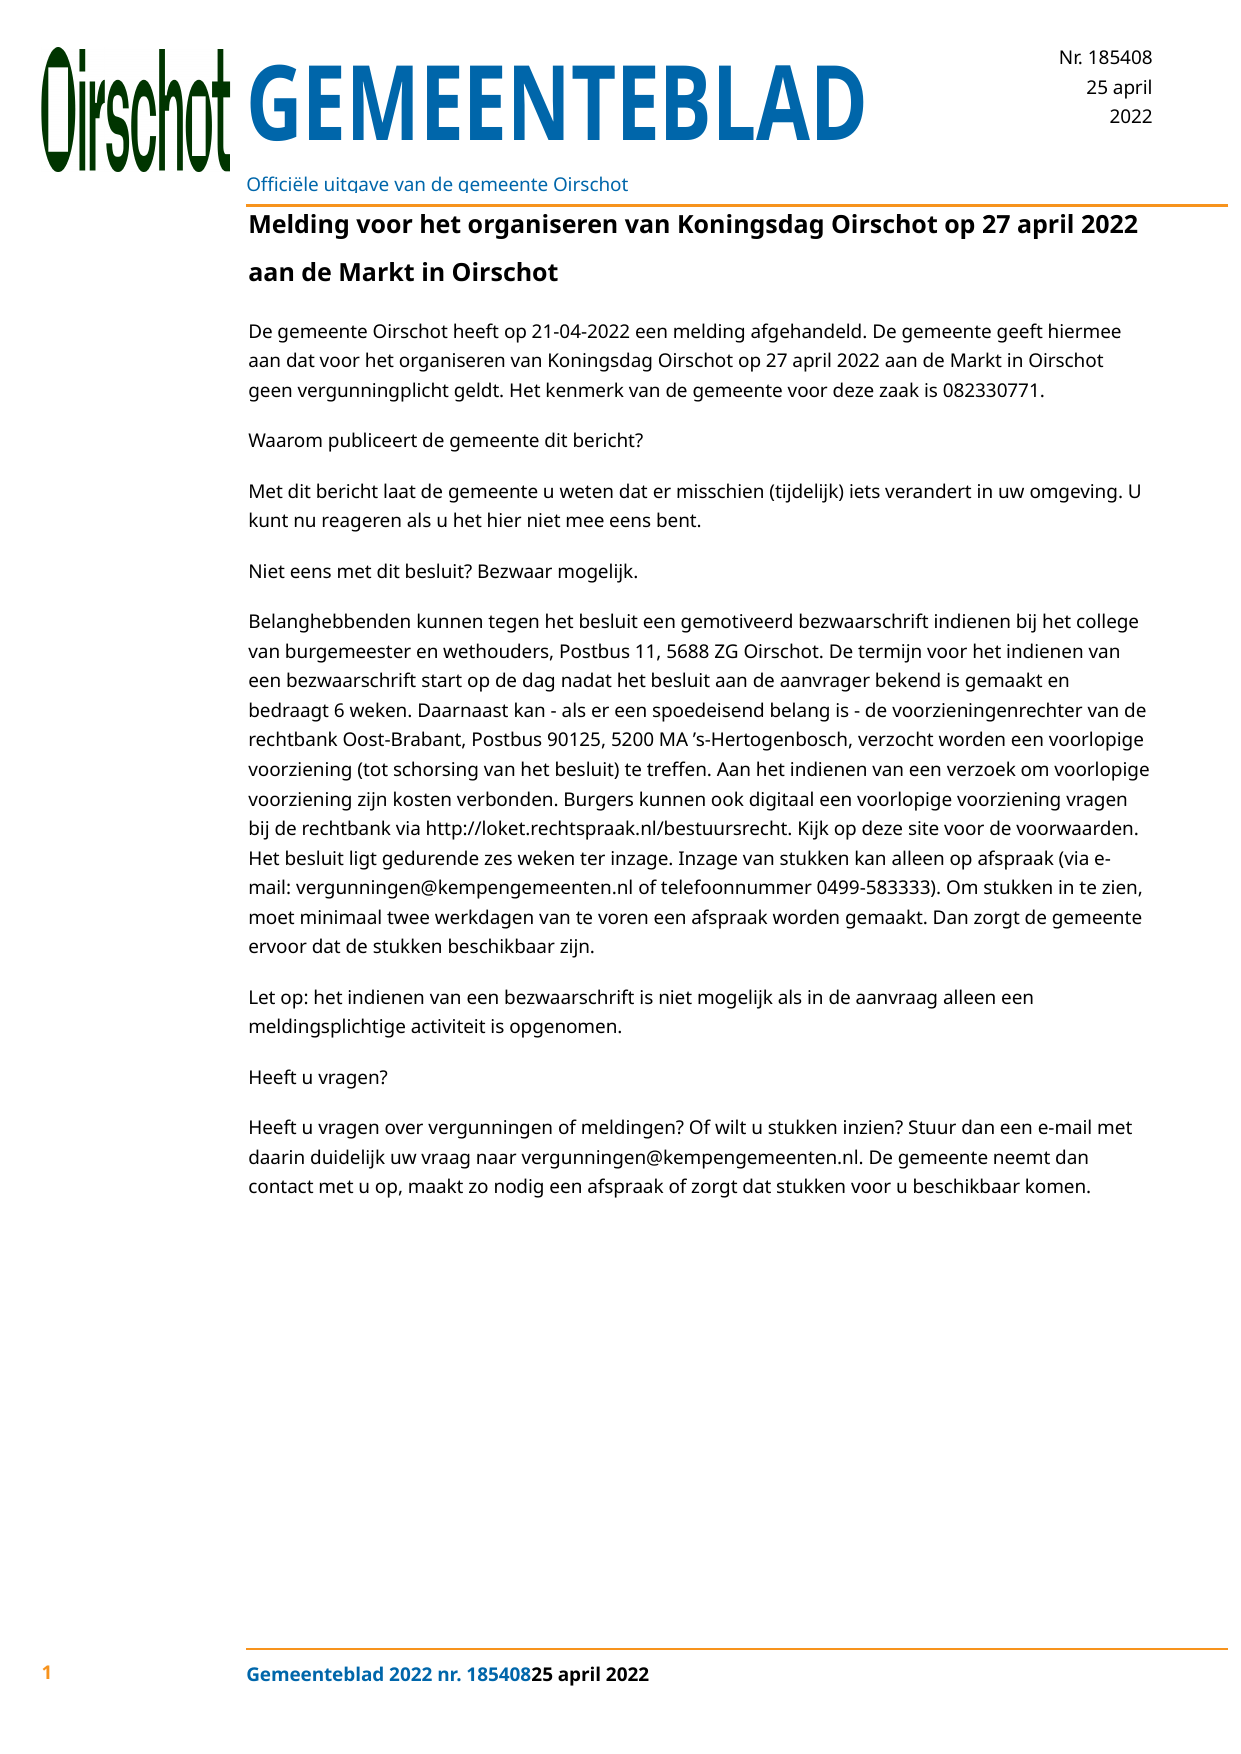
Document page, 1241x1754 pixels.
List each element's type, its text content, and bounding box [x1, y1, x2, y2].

text Niet eens met dit besluit? Bezwaar mogelijk. [248, 558, 1152, 584]
text Let op: het indienen van een bezwaarschrift is niet mogelijk als in de aanvraag alleen een meldingsplichtige activiteit is opgenomen. [248, 984, 1152, 1039]
picture [41, 47, 231, 172]
text Heeft u vragen? [248, 1064, 1152, 1090]
text Melding voor het organiseren van Koningsdag Oirschot op 27 april 2022 aan de Markt in Oirschot [248, 207, 1152, 288]
text Met dit bericht laat de gemeente u weten dat er misschien (tijdelijk) iets verandert in uw omgeving. U kunt nu reageren als u het hier niet mee eens bent. [248, 478, 1152, 533]
text Heeft u vragen over vergunningen of meldingen? Of wilt u stukken inzien? Stuur dan een e-mail met daarin duidelijk uw vraag naar vergunningen@kempengemeenten.nl. De gemeente neemt dan contact met u op, maakt zo nodig een afspraak of zorgt dat stukken voor u beschikbaar komen. [248, 1114, 1152, 1199]
text De gemeente Oirschot heeft op 21-04-2022 een melding afgehandeld. De gemeente geeft hiermee aan dat voor het organiseren van Koningsdag Oirschot op 27 april 2022 aan de Markt in Oirschot geen vergunningplicht geldt. Het kenmerk van de gemeente voor deze zaak is 082330771. [248, 318, 1152, 403]
text Belanghebbenden kunnen tegen het besluit een gemotiveerd bezwaarschrift indienen bij het college van burgemeester en wethouders, Postbus 11, 5688 ZG Oirschot. De termijn voor het indienen van een bezwaarschrift start op de dag nadat het besluit aan de aanvrager bekend is gemaakt en bedraagt 6 weken. Daarnaast kan - als er een spoedeisend belang is - de voorzieningenrechter van de rechtbank Oost-Brabant, Postbus 90125, 5200 MA ’s-Hertogenbosch, verzocht worden een voorlopige voorziening (tot schorsing van het besluit) te treffen. Aan het indienen van een verzoek om voorlopige voorziening zijn kosten verbonden. Burgers kunnen ook digitaal een voorlopige voorziening vragen bij de rechtbank via http://loket.rechtspraak.nl/bestuursrecht. Kijk op deze site voor de voorwaarden. Het besluit ligt gedurende zes weken ter inzage. Inzage van stukken kan alleen op afspraak (via e-mail: vergunningen@kempengemeenten.nl of telefoonnummer 0499-583333). Om stukken in te zien, moet minimaal twee werkdagen van te voren een afspraak worden gemaakt. Dan zorgt de gemeente ervoor dat de stukken beschikbaar zijn. [248, 608, 1152, 959]
text Waarom publiceert de gemeente dit bericht? [248, 427, 1152, 453]
